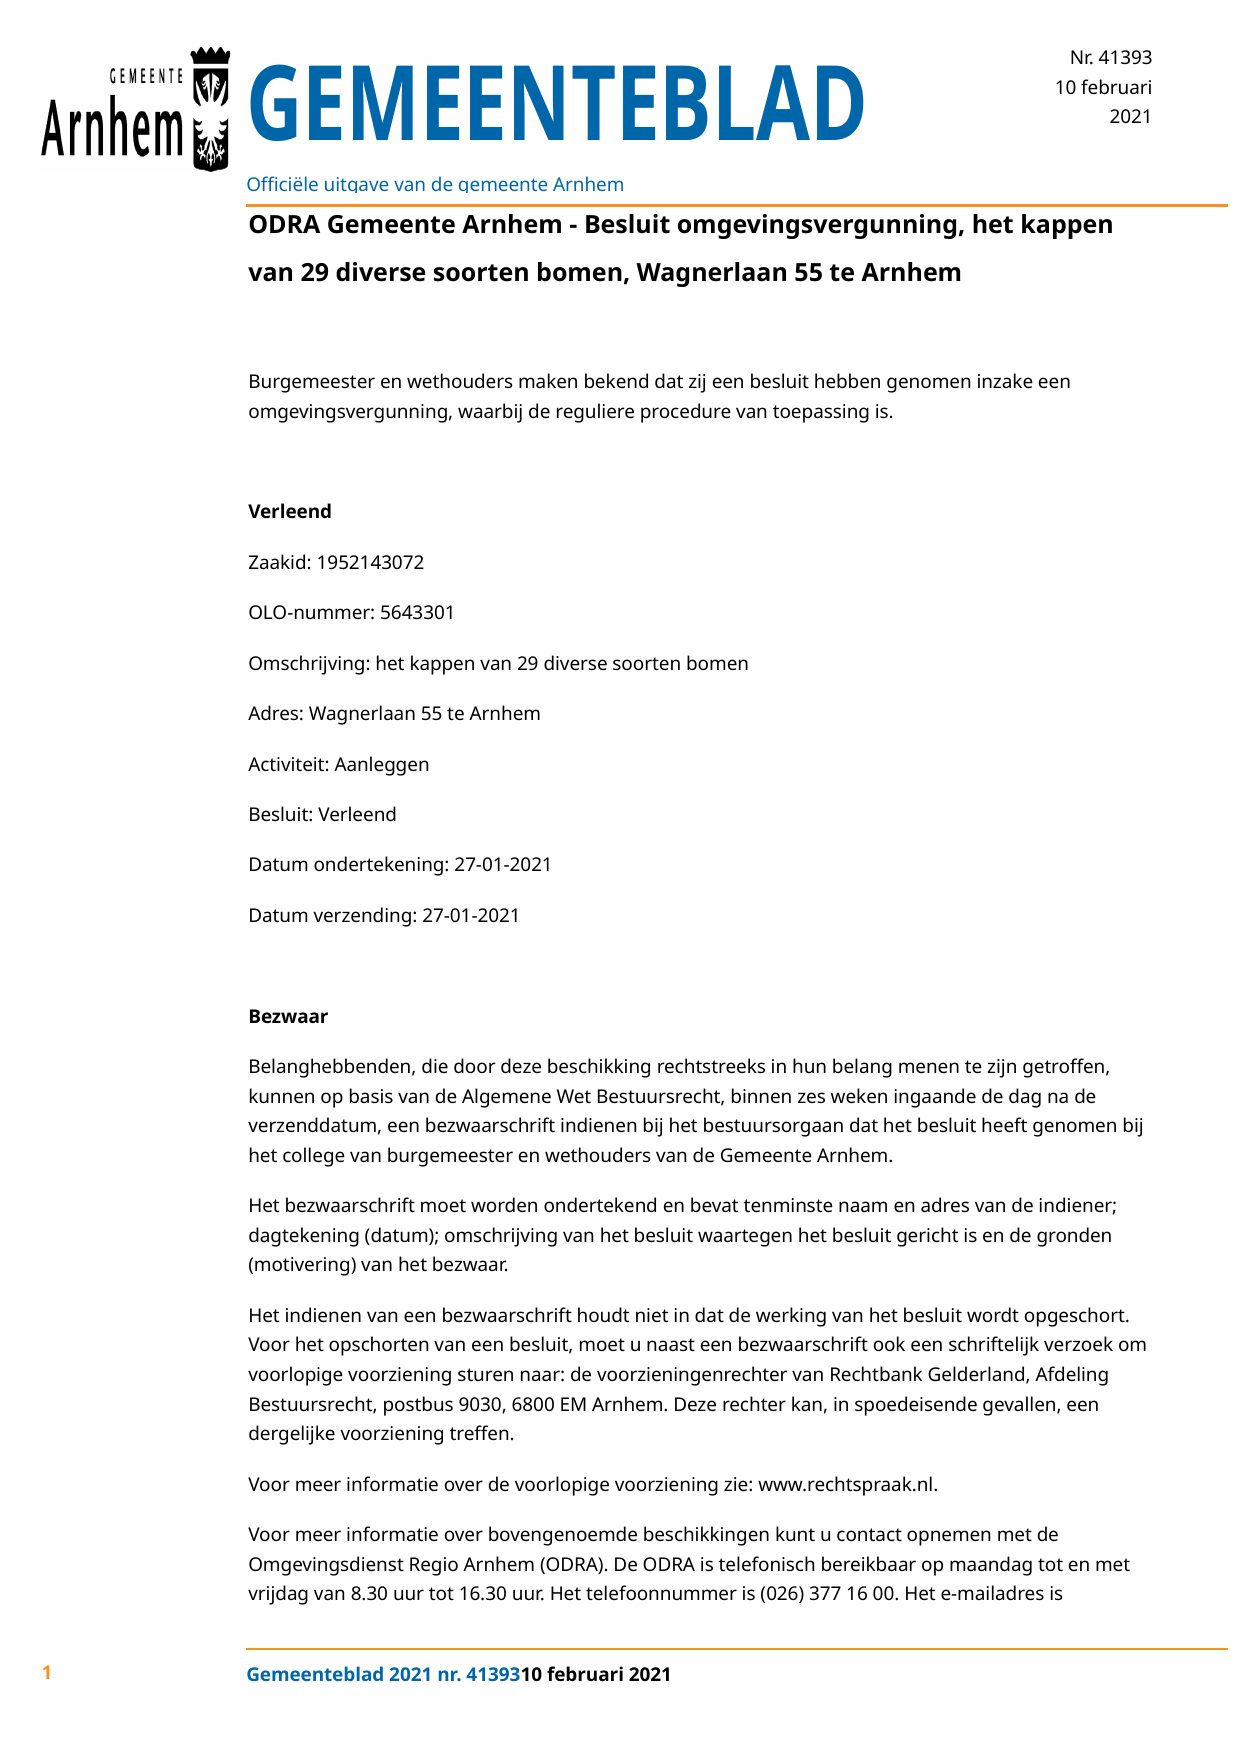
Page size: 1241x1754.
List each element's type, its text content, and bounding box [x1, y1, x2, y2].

text Adres: Wagnerlaan 55 te Arnhem [248, 700, 1152, 726]
text Voor meer informatie over bovengenoemde beschikkingen kunt u contact opnemen met de Omgevingsdienst Regio Arnhem (ODRA). De ODRA is telefonisch bereikbaar op maandag tot en met vrijdag van 8.30 uur tot 16.30 uur. Het telefoonnummer is (026) 377 16 00. Het e-mailadres is [248, 1521, 1152, 1606]
text Belanghebbenden, die door deze beschikking rechtstreeks in hun belang menen te zijn getroffen, kunnen op basis van de Algemene Wet Bestuursrecht, binnen zes weken ingaande de dag na de verzenddatum, een bezwaarschrift indienen bij het bestuursorgaan dat het besluit heeft genomen bij het college van burgemeester en wethouders van de Gemeente Arnhem. [248, 1053, 1152, 1168]
text Datum verzending: 27-01-2021 [248, 902, 1152, 928]
text Datum ondertekening: 27-01-2021 [248, 852, 1152, 877]
picture [41, 47, 231, 172]
text Het bezwaarschrift moet worden ondertekend en bevat tenminste naam en adres van de indiener; dagtekening (datum); omschrijving van het besluit waartegen het besluit gericht is en de gronden (motivering) van het bezwaar. [248, 1192, 1152, 1277]
text Zaakid: 1952143072 [248, 549, 1152, 575]
text Voor meer informatie over de voorlopige voorziening zie: www.rechtspraak.nl. [248, 1471, 1152, 1497]
text Activiteit: Aanleggen [248, 751, 1152, 777]
text ODRA Gemeente Arnhem - Besluit omgevingsvergunning, het kappen van 29 diverse soorten bomen, Wagnerlaan 55 te Arnhem [248, 207, 1152, 288]
text Het indienen van een bezwaarschrift houdt niet in dat de werking van het besluit wordt opgeschort. Voor het opschorten van een besluit, moet u naast een bezwaarschrift ook een schriftelijk verzoek om voorlopige voorziening sturen naar: de voorzieningenrechter van Rechtbank Gelderland, Afdeling Bestuursrecht, postbus 9030, 6800 EM Arnhem. Deze rechter kan, in spoedeisende gevallen, een dergelijke voorziening treffen. [248, 1302, 1152, 1446]
text Burgemeester en wethouders maken bekend dat zij een besluit hebben genomen inzake een omgevingsvergunning, waarbij de reguliere procedure van toepassing is. [248, 368, 1152, 424]
text OLO-nummer: 5643301 [248, 599, 1152, 625]
text Bezwaar [248, 1003, 1152, 1029]
text Omschrijving: het kappen van 29 diverse soorten bomen [248, 650, 1152, 676]
text Besluit: Verleend [248, 801, 1152, 827]
text Verleend [248, 499, 1152, 524]
